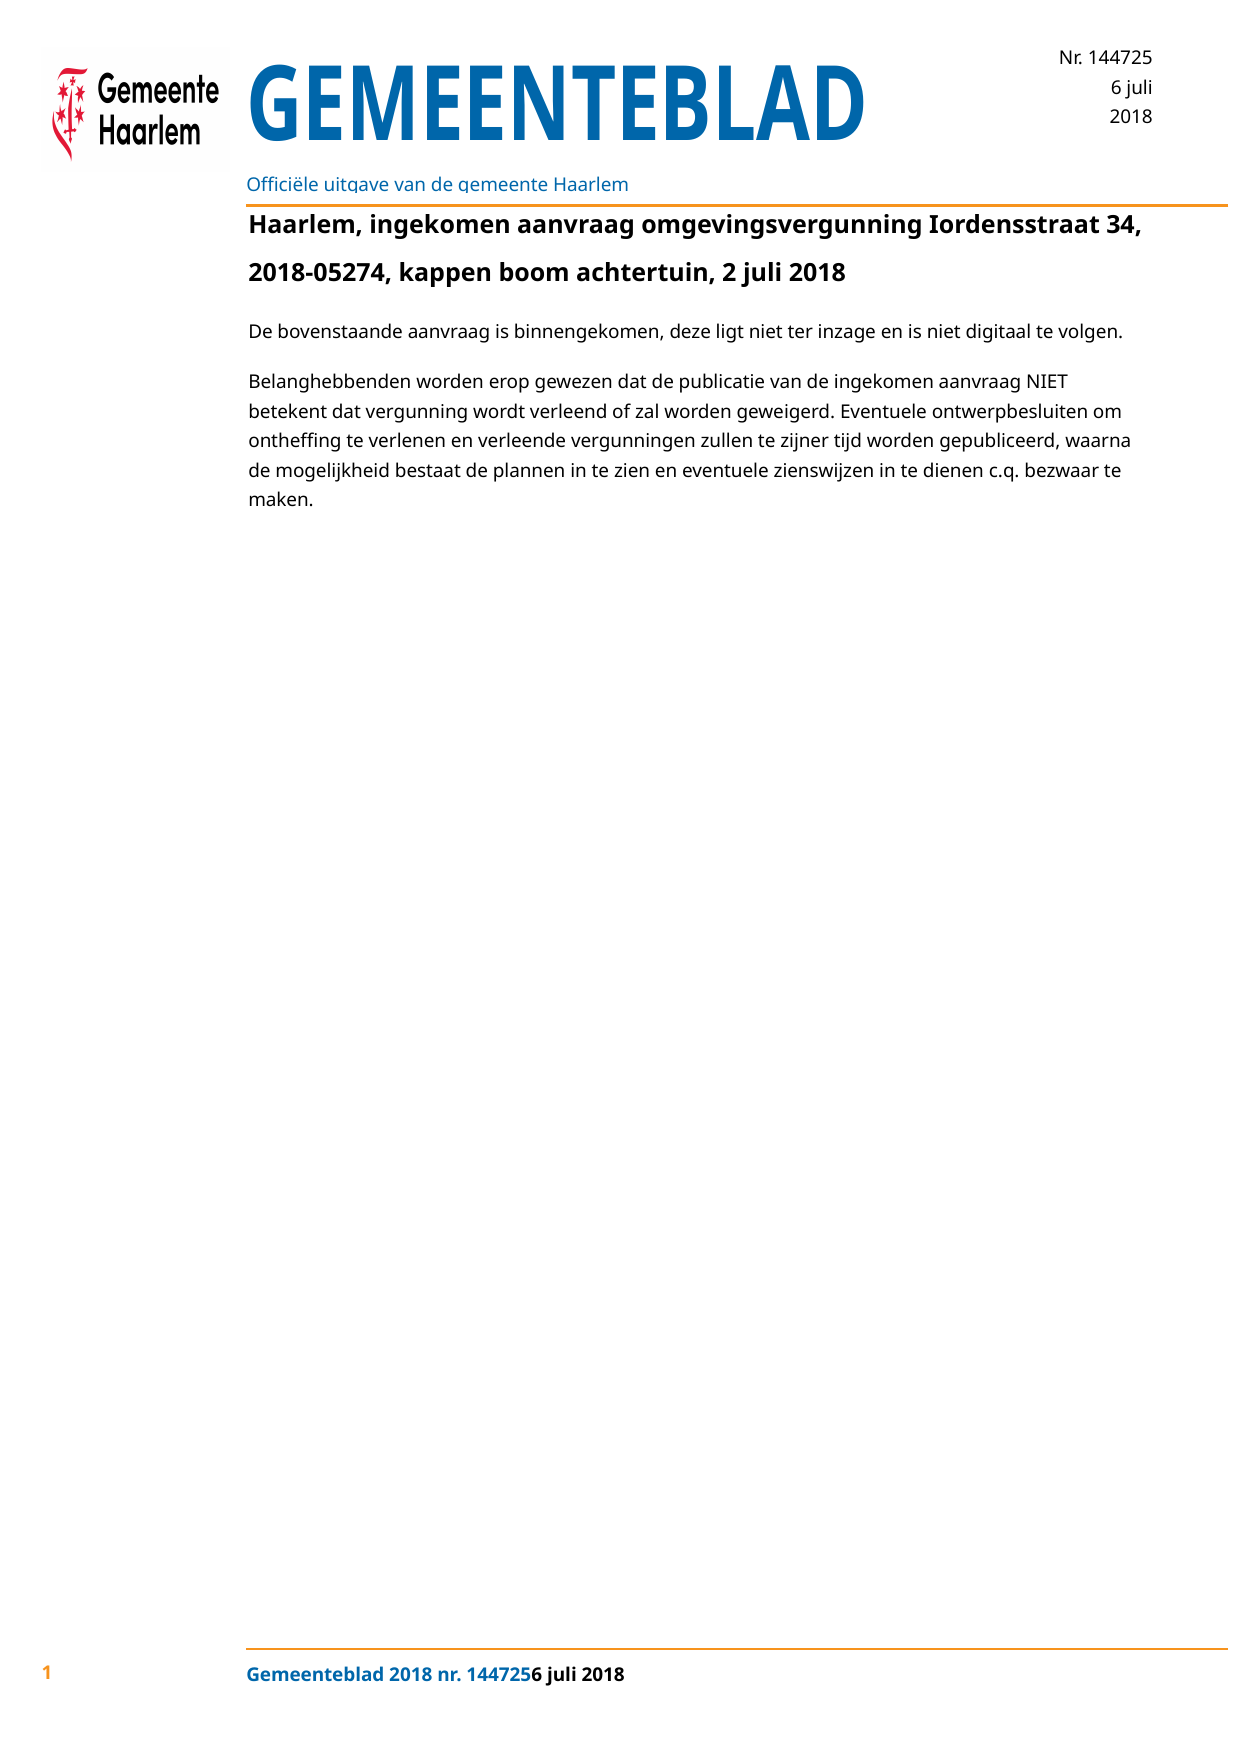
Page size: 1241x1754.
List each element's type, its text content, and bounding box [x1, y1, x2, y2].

text De bovenstaande aanvraag is binnengekomen, deze ligt niet ter inzage en is niet digitaal te volgen. [248, 318, 1152, 344]
picture [41, 47, 231, 172]
text Belanghebbenden worden erop gewezen dat de publicatie van de ingekomen aanvraag NIET betekent dat vergunning wordt verleend of zal worden geweigerd. Eventuele ontwerpbesluiten om ontheffing te verlenen en verleende vergunningen zullen te zijner tijd worden gepubliceerd, waarna de mogelijkheid bestaat de plannen in te zien en eventuele zienswijzen in te dienen c.q. bezwaar te maken. [248, 368, 1152, 512]
text Haarlem, ingekomen aanvraag omgevingsvergunning Iordensstraat 34, 2018-05274, kappen boom achtertuin, 2 juli 2018 [248, 207, 1152, 288]
